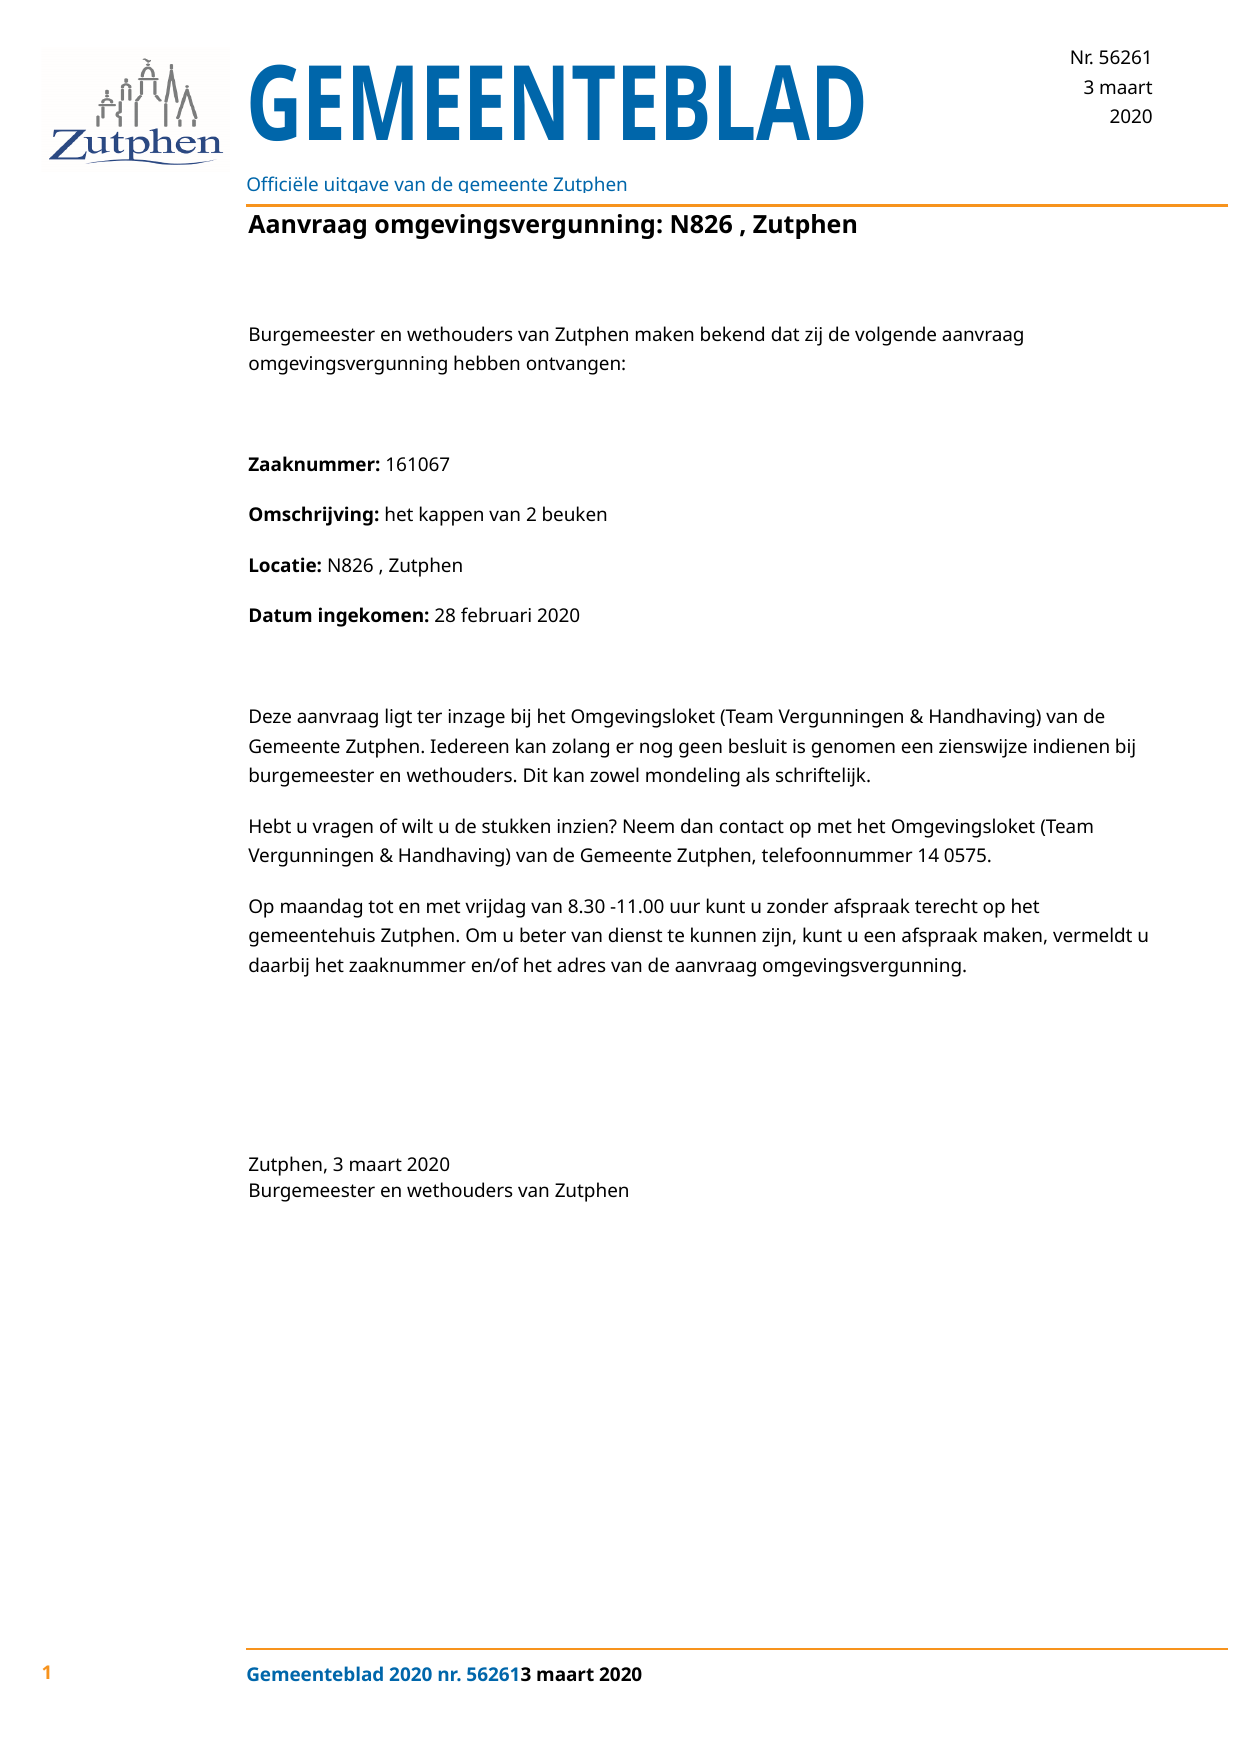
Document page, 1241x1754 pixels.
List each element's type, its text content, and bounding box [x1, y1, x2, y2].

text Burgemeester en wethouders van Zutphen maken bekend dat zij de volgende aanvraag omgevingsvergunning hebben ontvangen: [248, 321, 1152, 376]
picture [41, 47, 231, 172]
text Deze aanvraag ligt ter inzage bij het Omgevingsloket (Team Vergunningen & Handhaving) van de Gemeente Zutphen. Iedereen kan zolang er nog geen besluit is genomen een zienswijze indienen bij burgemeester en wethouders. Dit kan zowel mondeling als schriftelijk. [248, 703, 1152, 788]
text Locatie: N826 , Zutphen [248, 552, 1152, 578]
text Zaaknummer: 161067 [248, 451, 1152, 477]
text Datum ingekomen: 28 februari 2020 [248, 602, 1152, 628]
text Aanvraag omgevingsvergunning: N826 , Zutphen [248, 207, 1152, 241]
text Op maandag tot en met vrijdag van 8.30 -11.00 uur kunt u zonder afspraak terecht op het gemeentehuis Zutphen. Om u beter van dienst te kunnen zijn, kunt u een afspraak maken, vermeldt u daarbij het zaaknummer en/of het adres van de aanvraag omgevingsvergunning. [248, 893, 1152, 978]
text Zutphen, 3 maart 2020 [248, 1151, 1152, 1177]
text Burgemeester en wethouders van Zutphen [248, 1177, 1152, 1202]
text Omschrijving: het kappen van 2 beuken [248, 502, 1152, 527]
text Hebt u vragen of wilt u de stukken inzien? Neem dan contact op met het Omgevingsloket (Team Vergunningen & Handhaving) van de Gemeente Zutphen, telefoonnummer 14 0575. [248, 813, 1152, 868]
